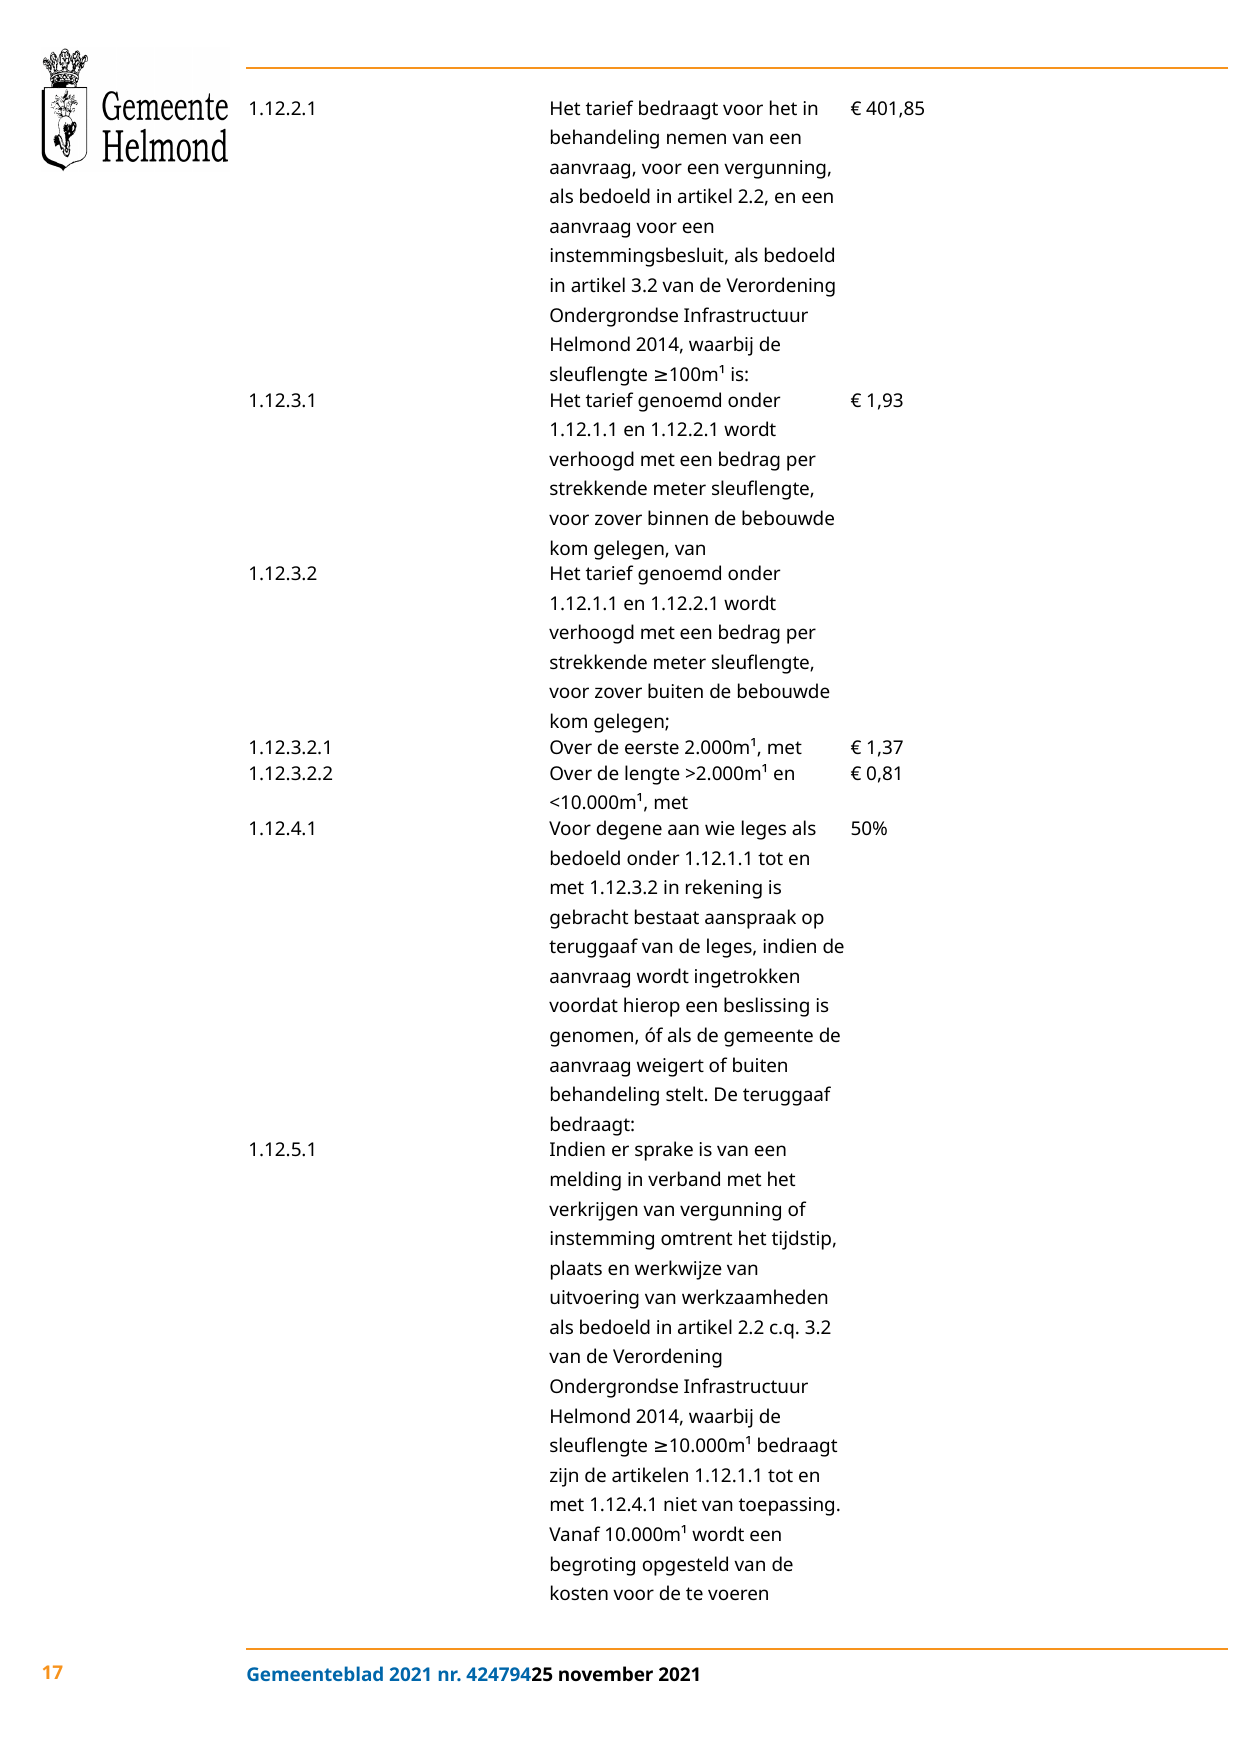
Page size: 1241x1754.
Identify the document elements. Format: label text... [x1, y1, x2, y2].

table_cell [850, 1137, 1152, 1606]
table_cell Het tarief genoemd onder 1.12.1.1 en 1.12.2.1 wordt verhoogd met een bedrag per strekkende meter sleuflengte, voor zover buiten de bebouwde kom gelegen; [549, 560, 850, 734]
table_cell Het tarief genoemd onder 1.12.1.1 en 1.12.2.1 wordt verhoogd met een bedrag per strekkende meter sleuflengte, voor zover binnen de bebouwde kom gelegen, van [549, 387, 850, 560]
table_cell € 401,85 [850, 95, 1152, 387]
table_cell 1.12.5.1 [248, 1137, 549, 1606]
table_cell Indien er sprake is van een melding in verband met het verkrijgen van vergunning of instemming omtrent het tijdstip, plaats en werkwijze van uitvoering van werkzaamheden als bedoeld in artikel 2.2 c.q. 3.2 van de Verordening Ondergrondse Infrastructuur Helmond 2014, waarbij de sleuflengte ≥10.000m¹ bedraagt zijn de artikelen 1.12.1.1 tot en met 1.12.4.1 niet van toepassing. Vanaf 10.000m¹ wordt een begroting opgesteld van de kosten voor de te voeren [549, 1137, 850, 1606]
table_cell 1.12.4.1 [248, 815, 549, 1137]
table_cell Over de lengte >2.000m¹ en <10.000m¹, met [549, 760, 850, 815]
picture [41, 47, 231, 172]
table_cell 1.12.3.1 [248, 387, 549, 560]
table_cell Het tarief bedraagt voor het in behandeling nemen van een aanvraag, voor een vergunning, als bedoeld in artikel 2.2, en een aanvraag voor een instemmingsbesluit, als bedoeld in artikel 3.2 van de Verordening Ondergrondse Infrastructuur Helmond 2014, waarbij de sleuflengte ≥100m¹ is: [549, 95, 850, 387]
table_cell 1.12.3.2 [248, 560, 549, 734]
table_cell [850, 560, 1152, 734]
table_cell 1.12.2.1 [248, 95, 549, 387]
table_cell € 1,93 [850, 387, 1152, 560]
table_cell 1.12.3.2.2 [248, 760, 549, 815]
table_cell Over de eerste 2.000m¹, met [549, 734, 850, 760]
table_cell 50% [850, 815, 1152, 1137]
table_cell 1.12.3.2.1 [248, 734, 549, 760]
table_cell Voor degene aan wie leges als bedoeld onder 1.12.1.1 tot en met 1.12.3.2 in rekening is gebracht bestaat aanspraak op teruggaaf van de leges, indien de aanvraag wordt ingetrokken voordat hierop een beslissing is genomen, óf als de gemeente de aanvraag weigert of buiten behandeling stelt. De teruggaaf bedraagt: [549, 815, 850, 1137]
table_cell € 0,81 [850, 760, 1152, 815]
table_cell € 1,37 [850, 734, 1152, 760]
